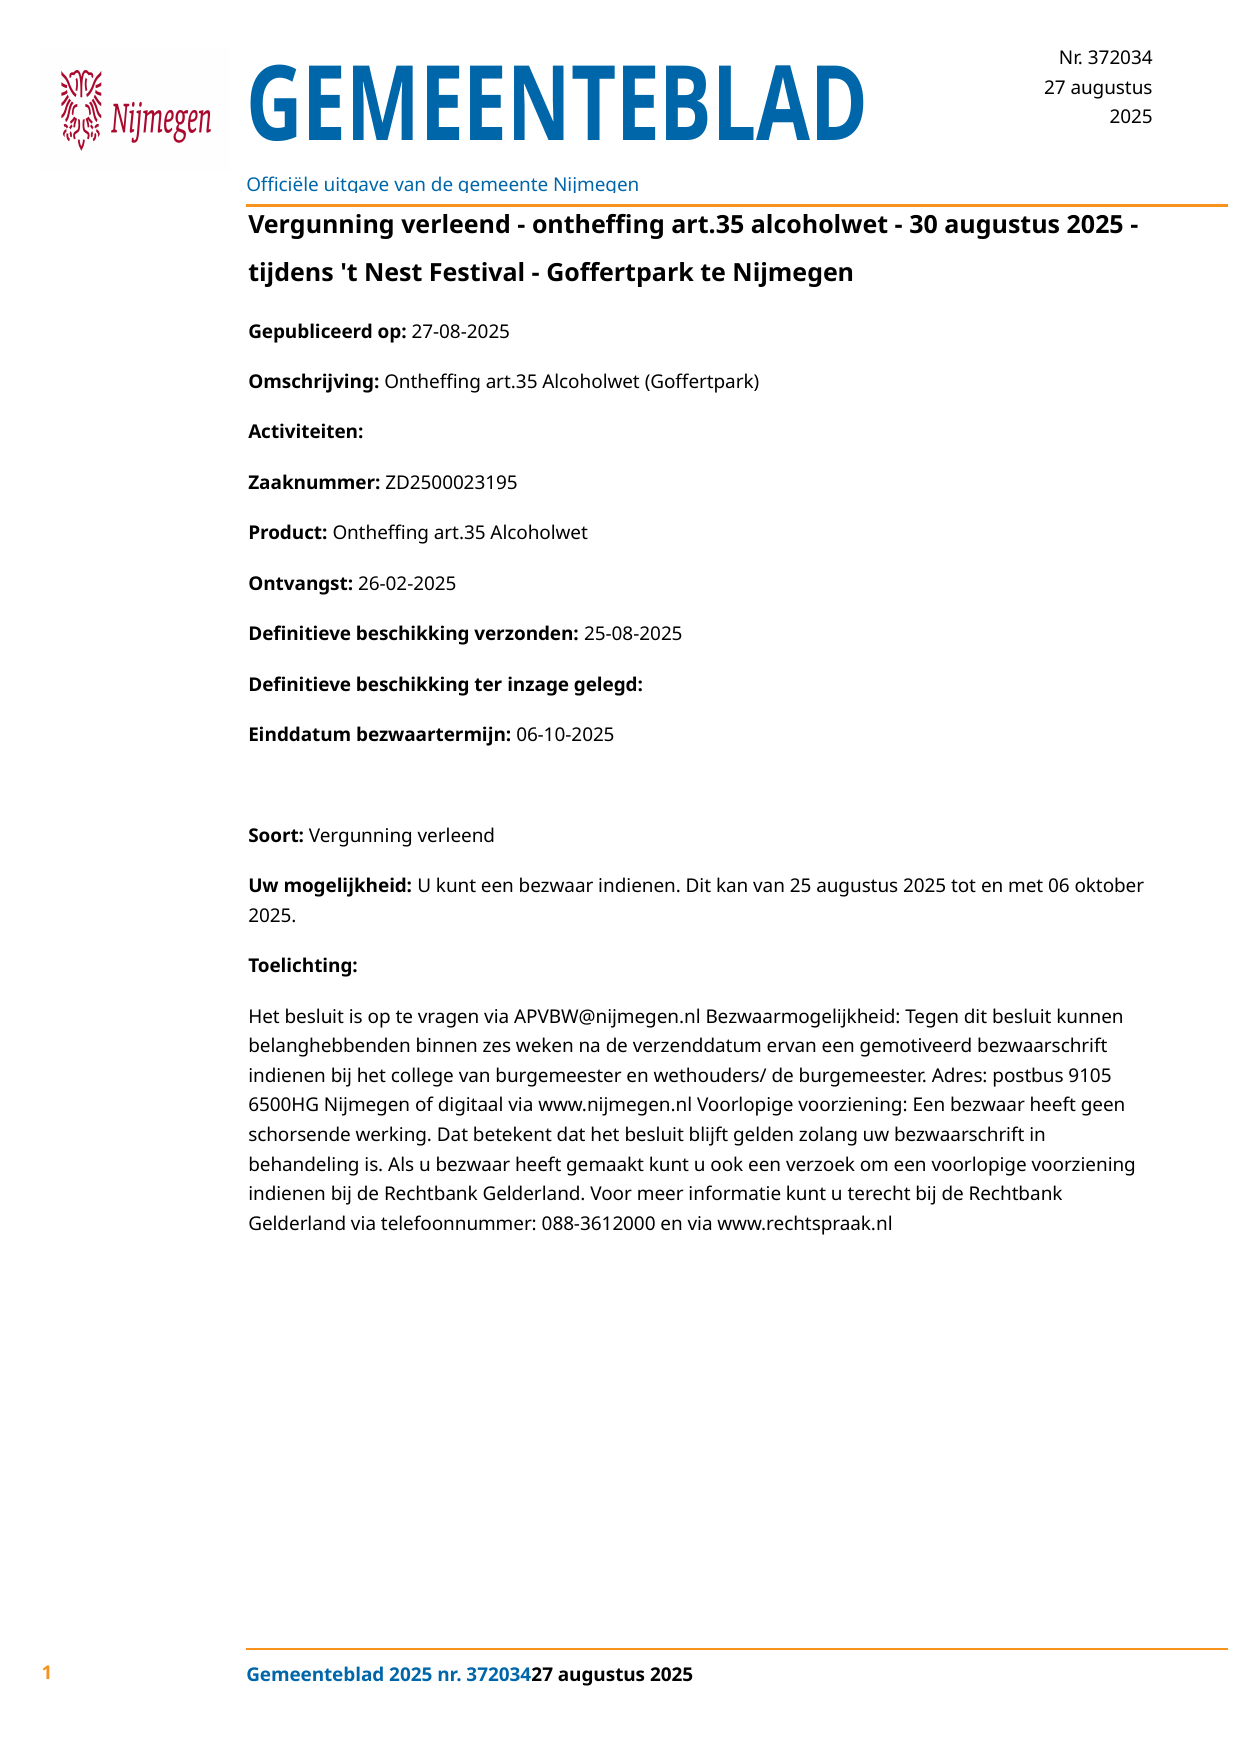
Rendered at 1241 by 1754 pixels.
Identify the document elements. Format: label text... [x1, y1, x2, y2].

text Toelichting: [248, 952, 1152, 978]
text Uw mogelijkheid: U kunt een bezwaar indienen. Dit kan van 25 augustus 2025 tot en met 06 oktober 2025. [248, 872, 1152, 928]
text Ontvangst: 26-02-2025 [248, 570, 1152, 596]
text Definitieve beschikking ter inzage gelegd: [248, 671, 1152, 697]
text Einddatum bezwaartermijn: 06-10-2025 [248, 721, 1152, 747]
text Het besluit is op te vragen via APVBW@nijmegen.nl Bezwaarmogelijkheid: Tegen dit besluit kunnen belanghebbenden binnen zes weken na de verzenddatum ervan een gemotiveerd bezwaarschrift indienen bij het college van burgemeester en wethouders/ de burgemeester. Adres: postbus 9105 6500HG Nijmegen of digitaal via www.nijmegen.nl Voorlopige voorziening: Een bezwaar heeft geen schorsende werking. Dat betekent dat het besluit blijft gelden zolang uw bezwaarschrift in behandeling is. Als u bezwaar heeft gemaakt kunt u ook een verzoek om een voorlopige voorziening indienen bij de Rechtbank Gelderland. Voor meer informatie kunt u terecht bij de Rechtbank Gelderland via telefoonnummer: 088-3612000 en via www.rechtspraak.nl [248, 1003, 1152, 1236]
text Zaaknummer: ZD2500023195 [248, 469, 1152, 495]
picture [41, 47, 231, 172]
text Soort: Vergunning verleend [248, 822, 1152, 848]
text Definitieve beschikking verzonden: 25-08-2025 [248, 620, 1152, 646]
text Gepubliceerd op: 27-08-2025 [248, 318, 1152, 344]
text Product: Ontheffing art.35 Alcoholwet [248, 519, 1152, 545]
text Omschrijving: Ontheffing art.35 Alcoholwet (Goffertpark) [248, 368, 1152, 394]
text Vergunning verleend - ontheffing art.35 alcoholwet - 30 augustus 2025 - tijdens 't Nest Festival - Goffertpark te Nijmegen [248, 207, 1152, 288]
text Activiteiten: [248, 419, 1152, 444]
